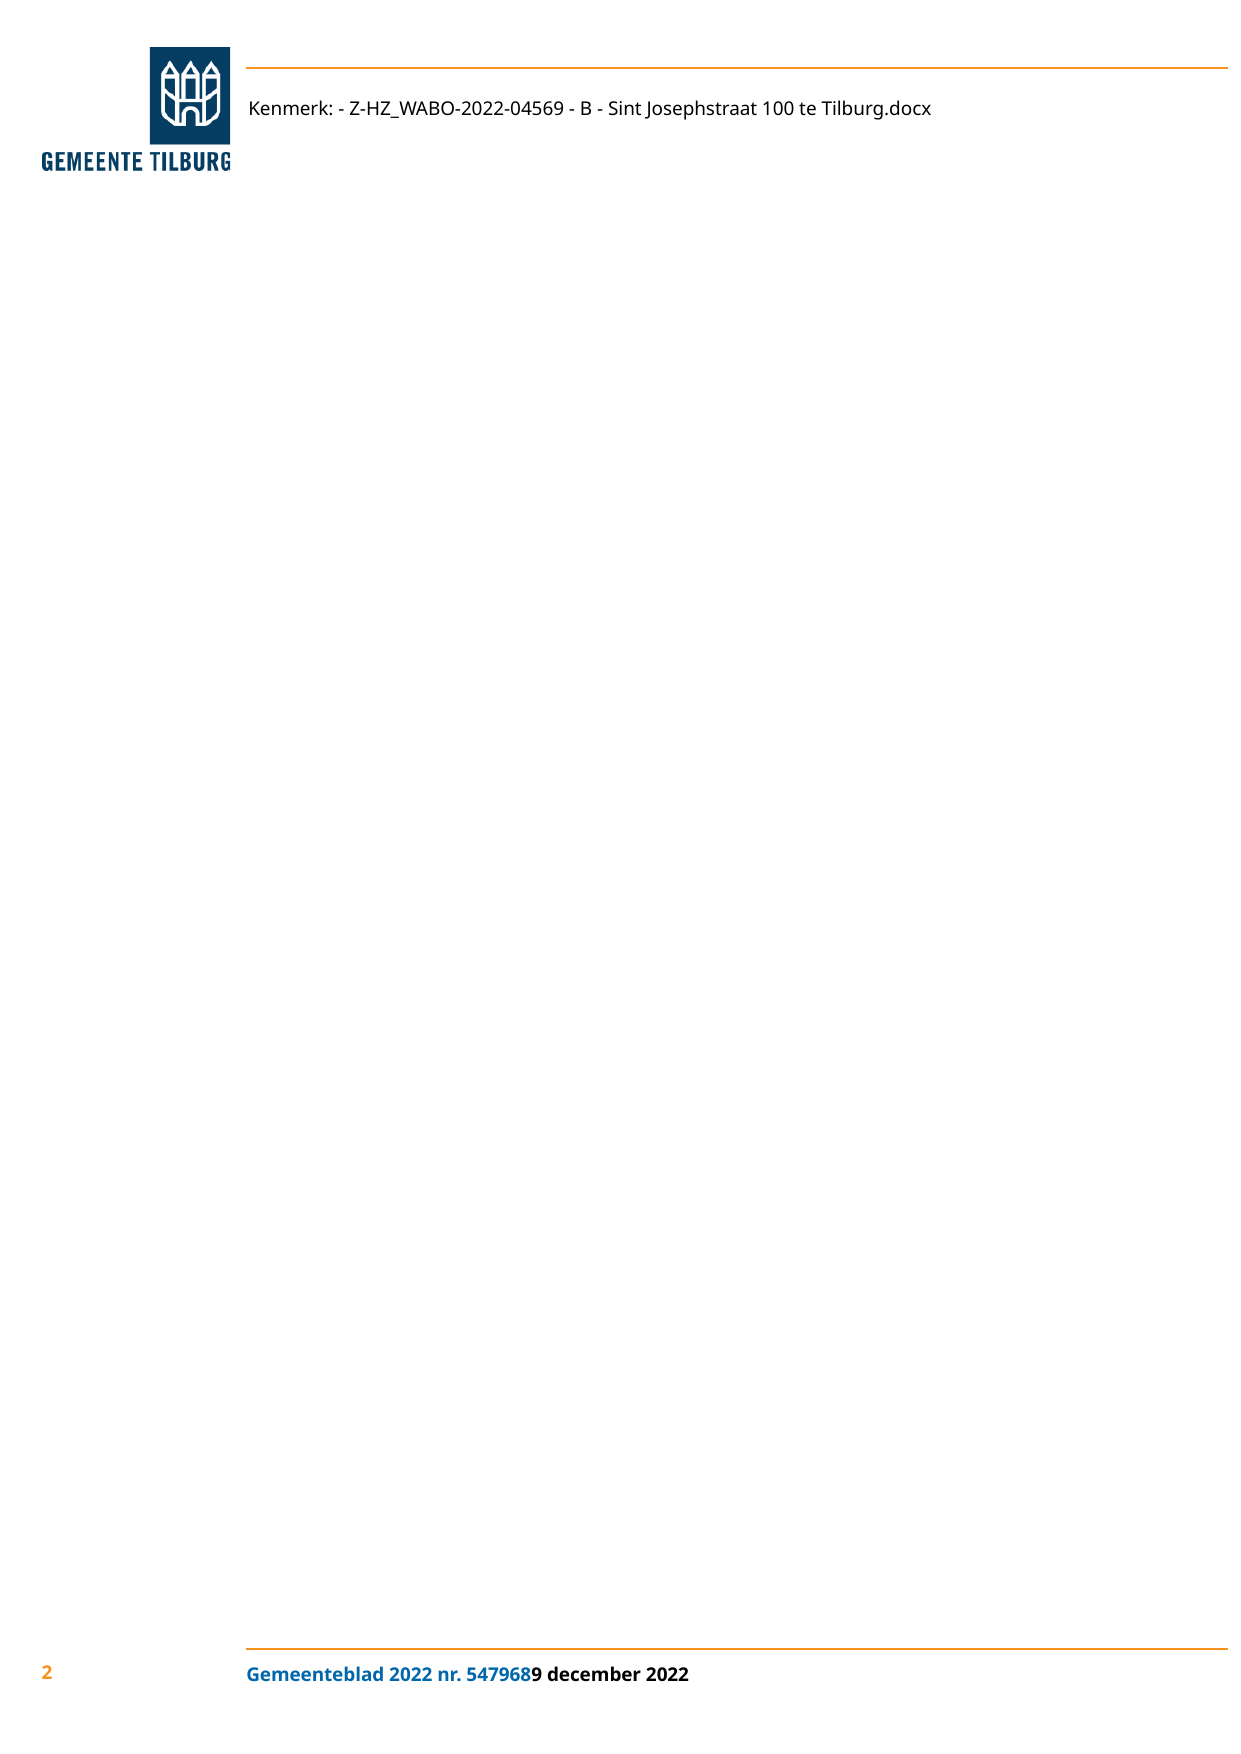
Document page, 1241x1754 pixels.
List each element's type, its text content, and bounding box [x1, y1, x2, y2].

picture [41, 47, 231, 172]
text Kenmerk: - Z-HZ_WABO-2022-04569 - B - Sint Josephstraat 100 te Tilburg.docx [248, 95, 1152, 121]
